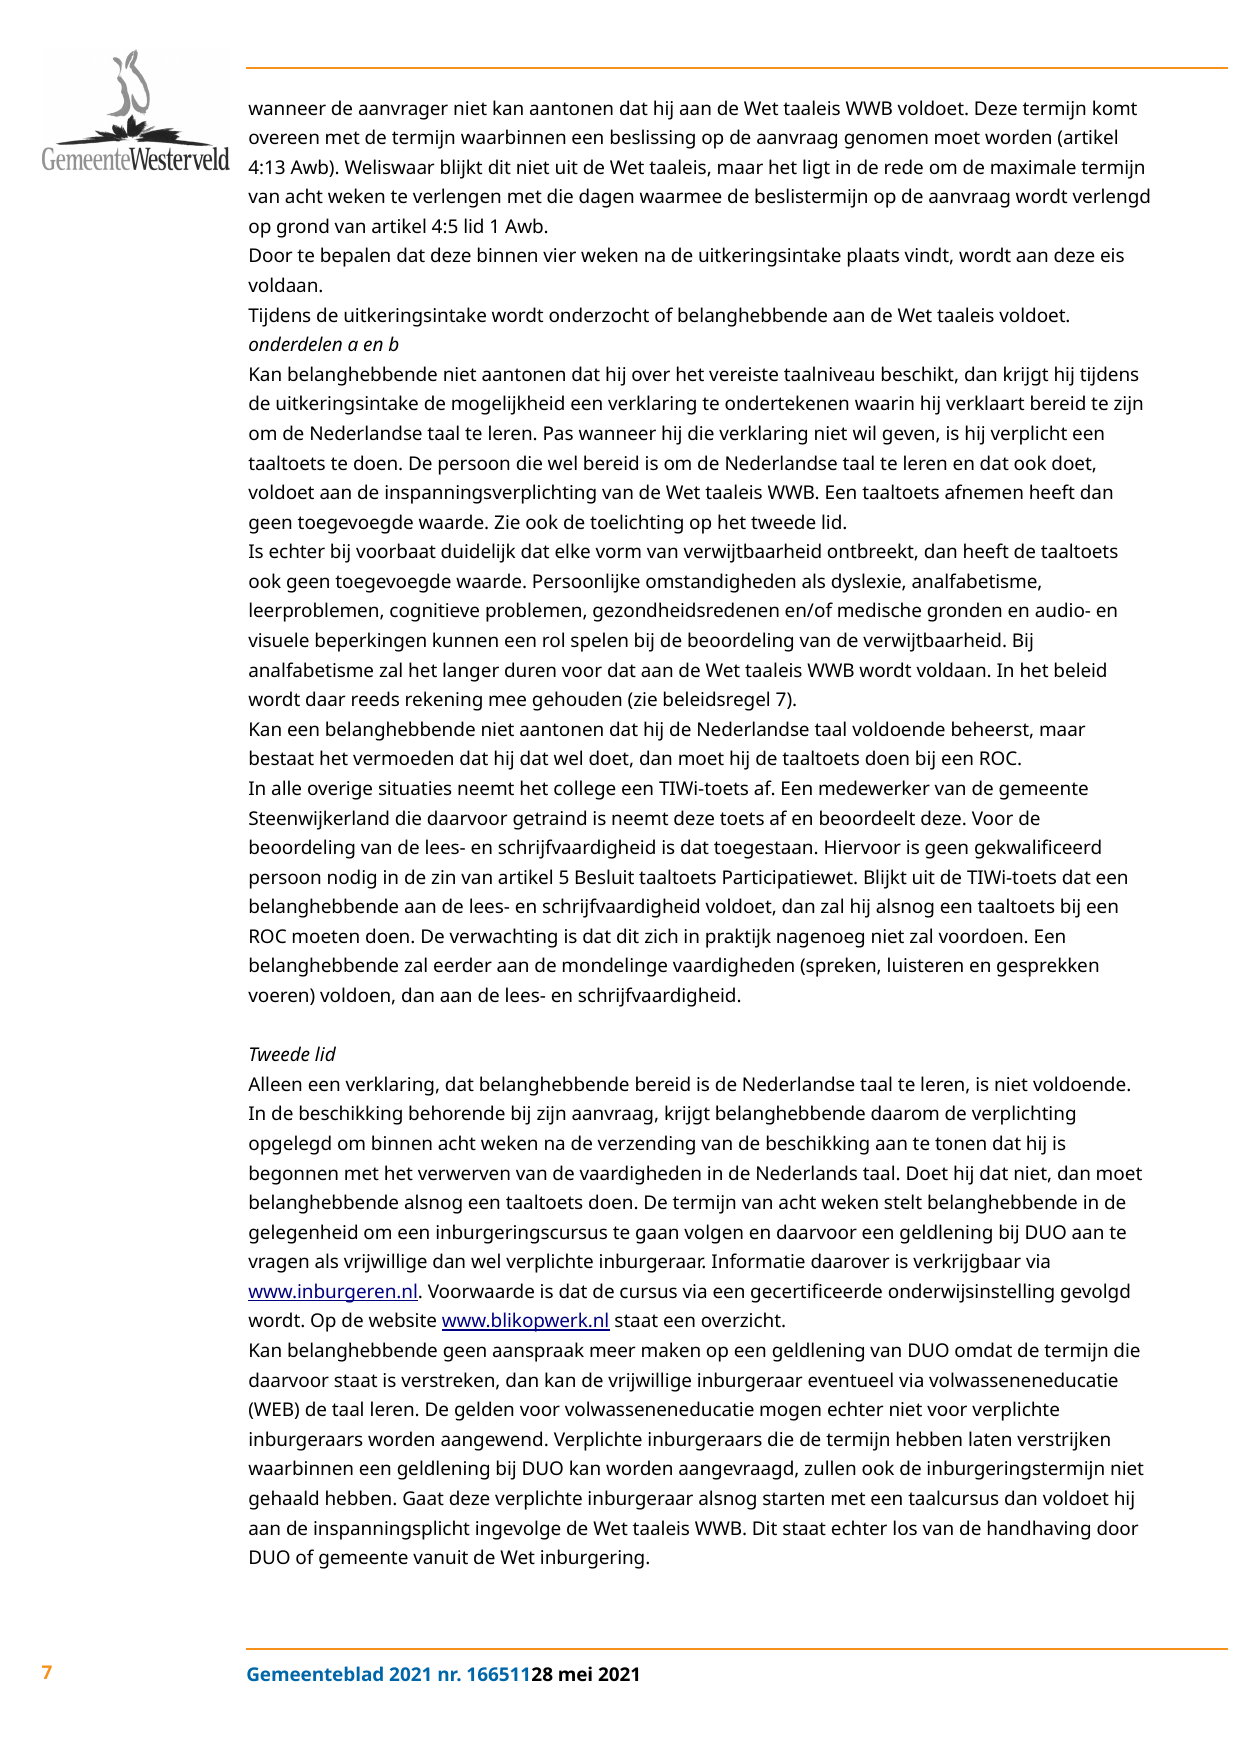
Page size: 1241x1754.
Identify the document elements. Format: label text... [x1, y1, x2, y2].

text In alle overige situaties neemt het college een TIWi-toets af. Een medewerker van de gemeente Steenwijkerland die daarvoor getraind is neemt deze toets af en beoordeelt deze. Voor de beoordeling van de lees- en schrijfvaardigheid is dat toegestaan. Hiervoor is geen gekwalificeerd persoon nodig in de zin van artikel 5 Besluit taaltoets Participatiewet. Blijkt uit de TIWi-toets dat een belanghebbende aan de lees- en schrijfvaardigheid voldoet, dan zal hij alsnog een taaltoets bij een ROC moeten doen. De verwachting is dat dit zich in praktijk nagenoeg niet zal voordoen. Een belanghebbende zal eerder aan de mondelinge vaardigheden (spreken, luisteren en gesprekken voeren) voldoen, dan aan de lees- en schrijfvaardigheid. [248, 775, 1152, 1008]
text Alleen een verklaring, dat belanghebbende bereid is de Nederlandse taal te leren, is niet voldoende. In de beschikking behorende bij zijn aanvraag, krijgt belanghebbende daarom de verplichting opgelegd om binnen acht weken na de verzending van de beschikking aan te tonen dat hij is begonnen met het verwerven van de vaardigheden in de Nederlands taal. Doet hij dat niet, dan moet belanghebbende alsnog een taaltoets doen. De termijn van acht weken stelt belanghebbende in de gelegenheid om een inburgeringscursus te gaan volgen en daarvoor een geldlening bij DUO aan te vragen als vrijwillige dan wel verplichte inburgeraar. Informatie daarover is verkrijgbaar via www.inburgeren.nl. Voorwaarde is dat de cursus via een gecertificeerde onderwijsinstelling gevolgd wordt. Op de website www.blikopwerk.nl staat een overzicht. [248, 1071, 1152, 1333]
text Kan belanghebbende niet aantonen dat hij over het vereiste taalniveau beschikt, dan krijgt hij tijdens de uitkeringsintake de mogelijkheid een verklaring te ondertekenen waarin hij verklaart bereid te zijn om de Nederlandse taal te leren. Pas wanneer hij die verklaring niet wil geven, is hij verplicht een taaltoets te doen. De persoon die wel bereid is om de Nederlandse taal te leren en dat ook doet, voldoet aan de inspanningsverplichting van de Wet taaleis WWB. Een taaltoets afnemen heeft dan geen toegevoegde waarde. Zie ook de toelichting op het tweede lid. [248, 361, 1152, 535]
text Kan een belanghebbende niet aantonen dat hij de Nederlandse taal voldoende beheerst, maar bestaat het vermoeden dat hij dat wel doet, dan moet hij de taaltoets doen bij een ROC. [248, 716, 1152, 771]
text Door te bepalen dat deze binnen vier weken na de uitkeringsintake plaats vindt, wordt aan deze eis voldaan. [248, 243, 1152, 298]
text Tijdens de uitkeringsintake wordt onderzocht of belanghebbende aan de Wet taaleis voldoet. [248, 302, 1152, 328]
text Kan belanghebbende geen aanspraak meer maken op een geldlening van DUO omdat de termijn die daarvoor staat is verstreken, dan kan de vrijwillige inburgeraar eventueel via volwasseneneducatie (WEB) de taal leren. De gelden voor volwasseneneducatie mogen echter niet voor verplichte inburgeraars worden aangewend. Verplichte inburgeraars die de termijn hebben laten verstrijken waarbinnen een geldlening bij DUO kan worden aangevraagd, zullen ook de inburgeringstermijn niet gehaald hebben. Gaat deze verplichte inburgeraar alsnog starten met een taalcursus dan voldoet hij aan de inspanningsplicht ingevolge de Wet taaleis WWB. Dit staat echter los van de handhaving door DUO of gemeente vanuit de Wet inburgering. [248, 1337, 1152, 1570]
text onderdelen a en b [248, 331, 1152, 357]
picture [41, 47, 231, 172]
text Is echter bij voorbaat duidelijk dat elke vorm van verwijtbaarheid ontbreekt, dan heeft de taaltoets ook geen toegevoegde waarde. Persoonlijke omstandigheden als dyslexie, analfabetisme, leerproblemen, cognitieve problemen, gezondheidsredenen en/of medische gronden en audio- en visuele beperkingen kunnen een rol spelen bij de beoordeling van de verwijtbaarheid. Bij analfabetisme zal het langer duren voor dat aan de Wet taaleis WWB wordt voldaan. In het beleid wordt daar reeds rekening mee gehouden (zie beleidsregel 7). [248, 538, 1152, 712]
text Tweede lid [248, 1041, 1152, 1067]
text wanneer de aanvrager niet kan aantonen dat hij aan de Wet taaleis WWB voldoet. Deze termijn komt overeen met de termijn waarbinnen een beslissing op de aanvraag genomen moet worden (artikel 4:13 Awb). Weliswaar blijkt dit niet uit de Wet taaleis, maar het ligt in de rede om de maximale termijn van acht weken te verlengen met die dagen waarmee de beslistermijn op de aanvraag wordt verlengd op grond van artikel 4:5 lid 1 Awb. [248, 95, 1152, 239]
